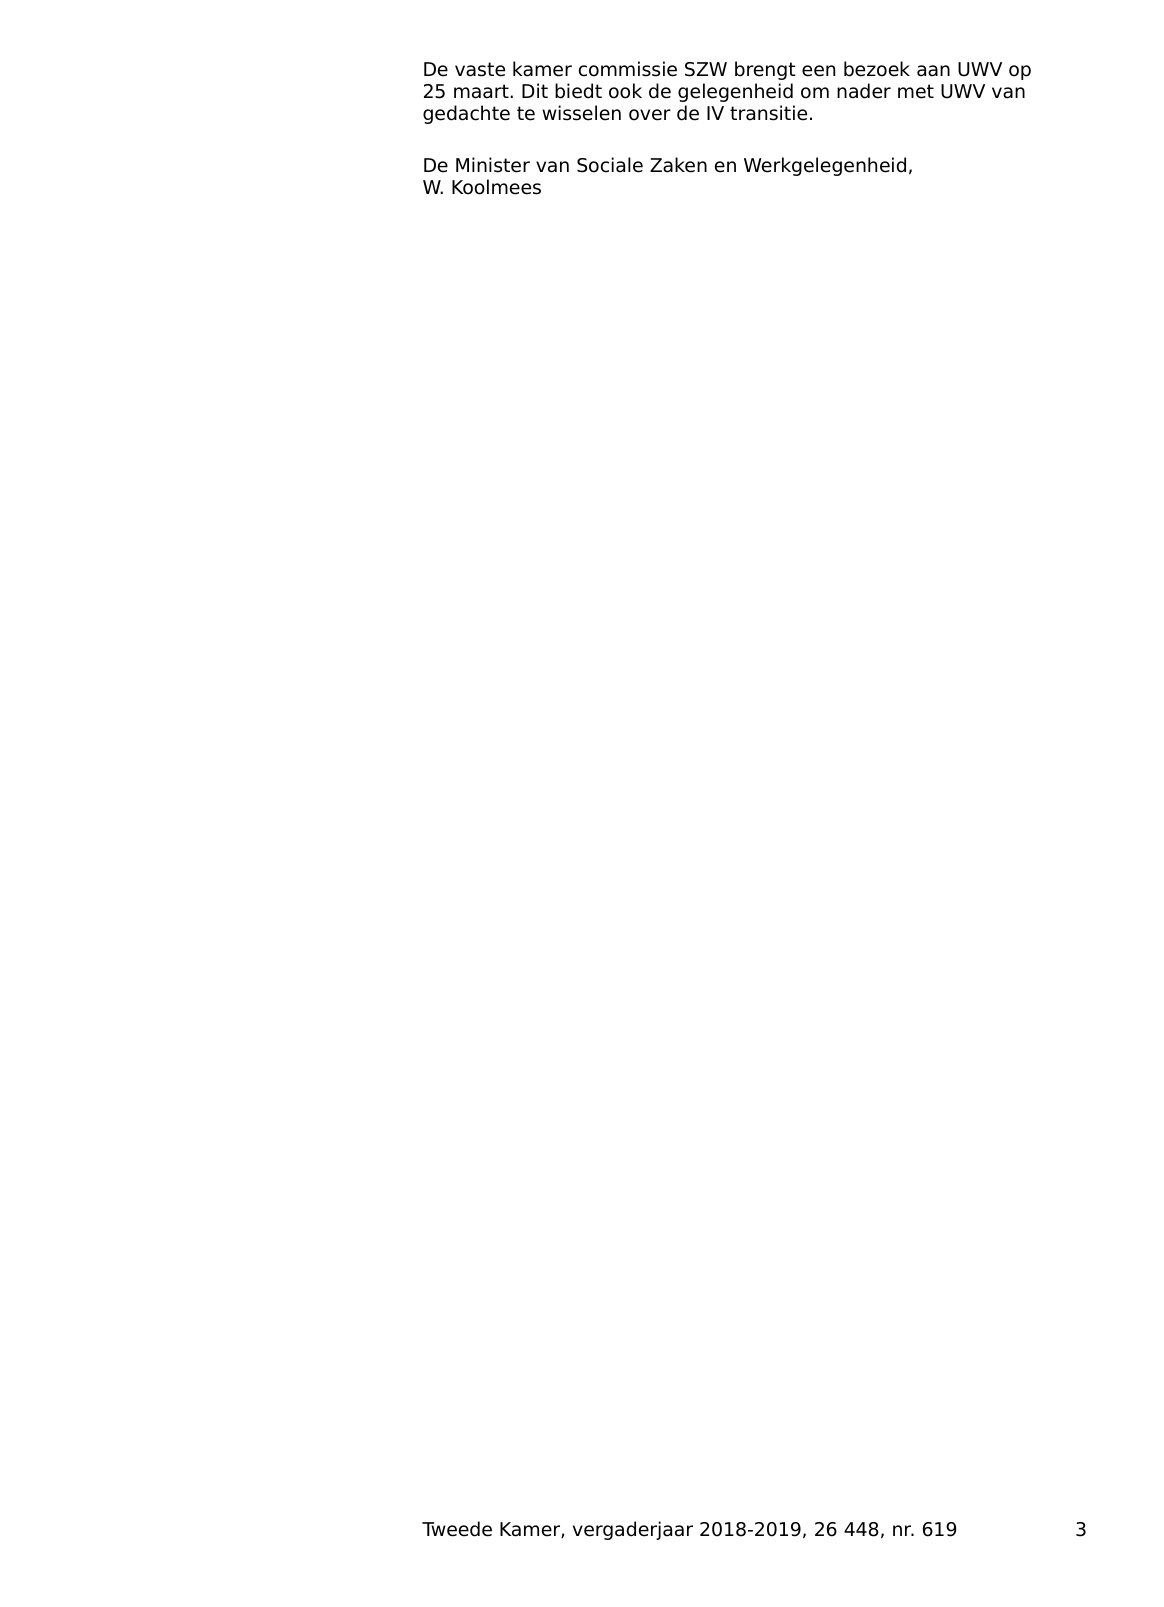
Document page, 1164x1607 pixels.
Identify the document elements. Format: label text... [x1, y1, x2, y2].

text De Minister van Sociale Zaken en Werkgelegenheid, W. Koolmees [422, 155, 1087, 199]
text De vaste kamer commissie SZW brengt een bezoek aan UWV op 25 maart. Dit biedt ook de gelegenheid om nader met UWV van gedachte te wisselen over de IV transitie. [422, 59, 1087, 125]
